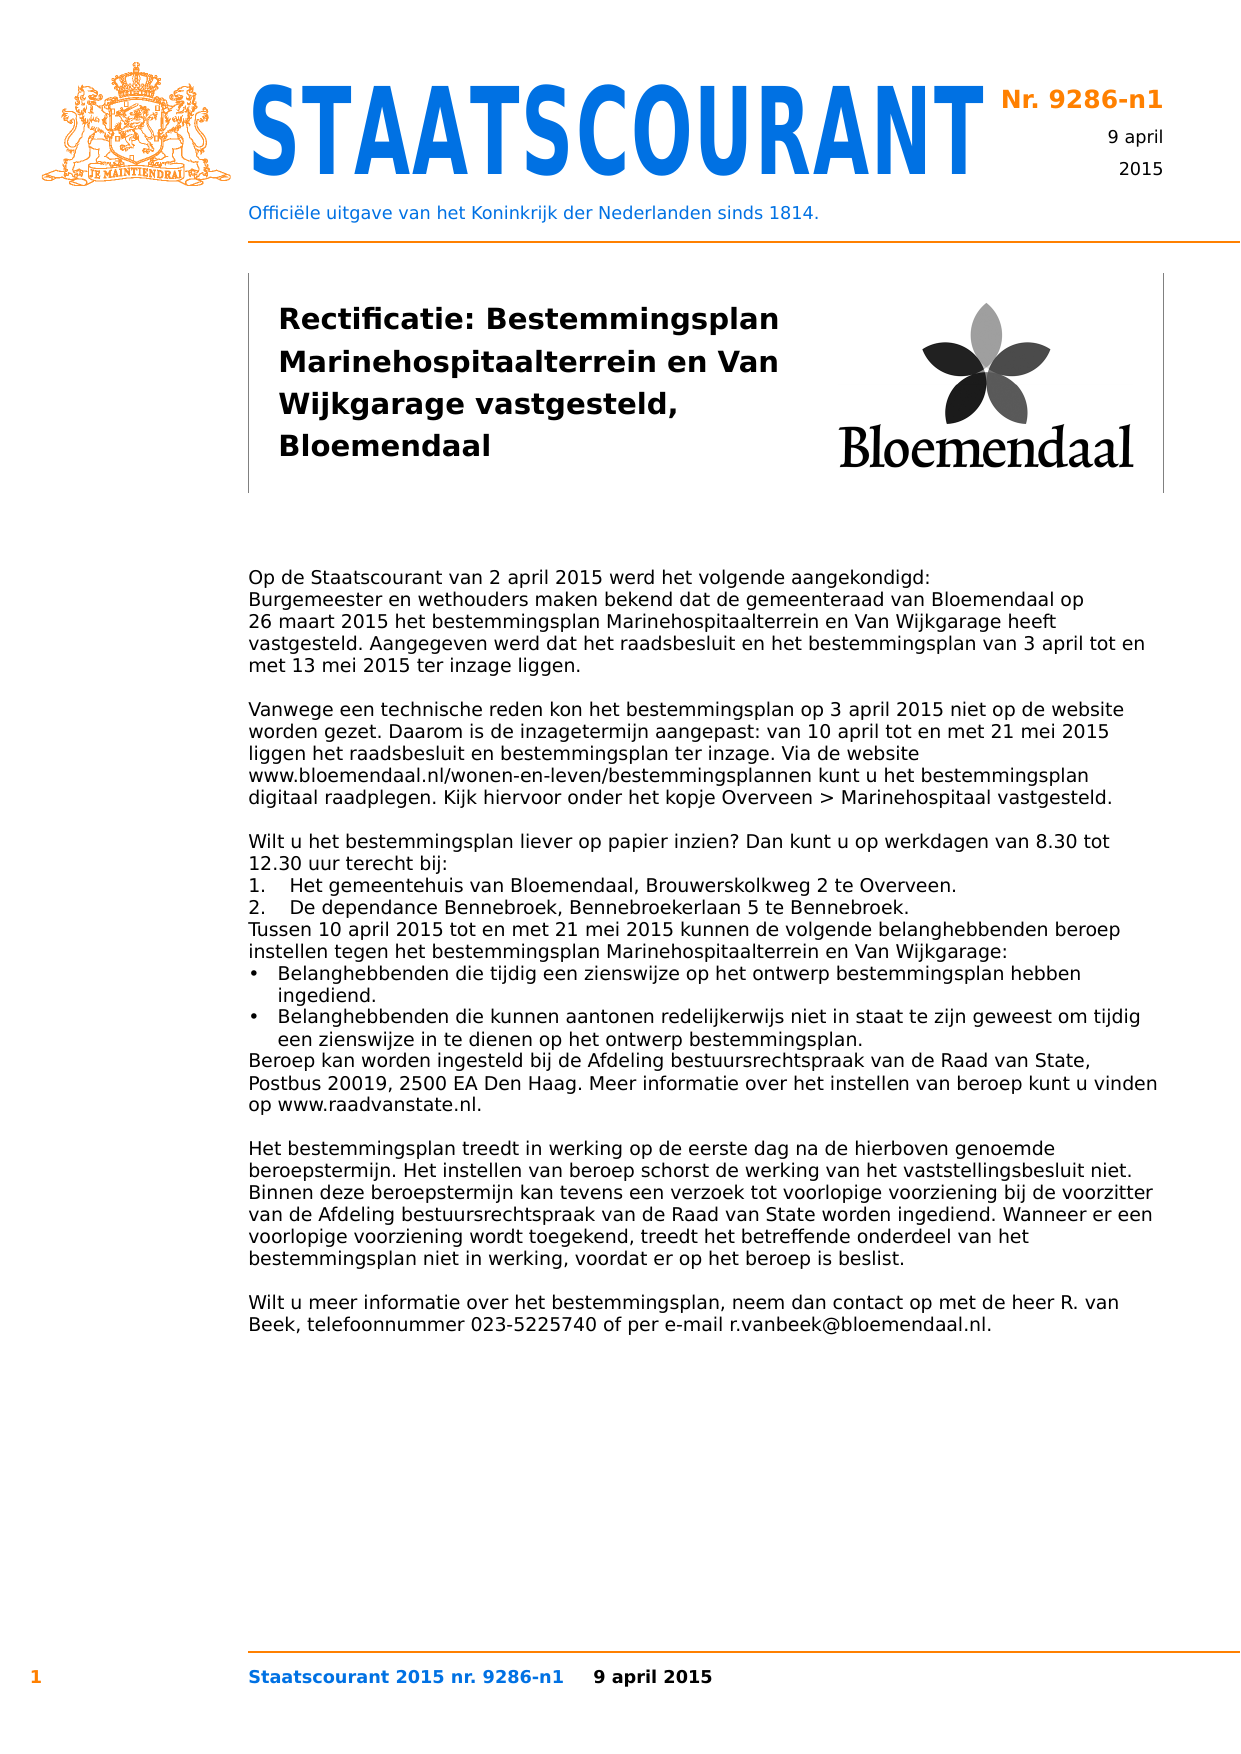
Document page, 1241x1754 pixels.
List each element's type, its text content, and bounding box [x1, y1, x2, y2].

text 1. Het gemeentehuis van Bloemendaal, Brouwerskolkweg 2 te Overveen. [248, 874, 1163, 897]
text Vanwege een technische reden kon het bestemmingsplan op 3 april 2015 niet op de website worden gezet. Daarom is de inzagetermijn aangepast: van 10 april tot en met 21 mei 2015 liggen het raadsbesluit en bestemmingsplan ter inzage. Via de website www.bloemendaal.nl/wonen-en-leven/bestemmingsplannen kunt u het bestemmingsplan digitaal raadplegen. Kijk hiervoor onder het kopje Overveen > Marinehospitaal vastgesteld. [248, 699, 1163, 809]
table_header [25, 62, 248, 241]
text Wilt u het bestemmingsplan liever op papier inzien? Dan kunt u op werkdagen van 8.30 tot 12.30 uur terecht bij: [248, 831, 1163, 874]
text Wilt u meer informatie over het bestemmingsplan, neem dan contact op met de heer R. van Beek, telefoonnummer 023-5225740 of per e-mail r.vanbeek@bloemendaal.nl. [248, 1292, 1163, 1336]
subtitle Rectificatie: Bestemmingsplan Marinehospitaalterrein en Van Wijkgarage vastgesteld, Bloemendaal [249, 273, 1163, 493]
text Tussen 10 april 2015 tot en met 21 mei 2015 kunnen de volgende belanghebbenden beroep instellen tegen het bestemmingsplan Marinehospitaalterrein en Van Wijkgarage: [248, 918, 1163, 962]
picture [41, 62, 231, 186]
text 2. De dependance Bennebroek, Bennebroekerlaan 5 te Bennebroek. [248, 897, 1163, 918]
text • Belanghebbenden die kunnen aantonen redelijkerwijs niet in staat te zijn geweest om tijdig een zienswijze in te dienen op het ontwerp bestemmingsplan. [248, 1006, 1163, 1050]
text Burgemeester en wethouders maken bekend dat de gemeenteraad van Bloemendaal op 26 maart 2015 het bestemmingsplan Marinehospitaalterrein en Van Wijkgarage heeft vastgesteld. Aangegeven werd dat het raadsbesluit en het bestemmingsplan van 3 april tot en met 13 mei 2015 ter inzage liggen. [248, 589, 1163, 677]
table_cell 9 april [998, 121, 1240, 153]
table_cell Officiële uitgave van het Koninkrijk der Nederlanden sinds 1814. [248, 203, 1240, 241]
table_header STAATSCOURANT [248, 62, 998, 203]
text Op de Staatscourant van 2 april 2015 werd het volgende aangekondigd: [248, 567, 1163, 589]
text Het bestemmingsplan treedt in werking op de eerste dag na de hierboven genoemde beroepstermijn. Het instellen van beroep schorst de werking van het vaststellingsbesluit niet. Binnen deze beroepstermijn kan tevens een verzoek tot voorlopige voorziening bij de voorzitter van de Afdeling bestuursrechtspraak van de Raad van State worden ingediend. Wanneer er een voorlopige voorziening wordt toegekend, treedt het betreffende onderdeel van het bestemmingsplan niet in werking, voordat er op het beroep is beslist. [248, 1138, 1163, 1270]
text Beroep kan worden ingesteld bij de Afdeling bestuursrechtspraak van de Raad van State, Postbus 20019, 2500 EA Den Haag. Meer informatie over het instellen van beroep kunt u vinden op www.raadvanstate.nl. [248, 1050, 1163, 1116]
text • Belanghebbenden die tijdig een zienswijze op het ontwerp bestemmingsplan hebben ingediend. [248, 962, 1163, 1006]
table_cell 2015 [998, 153, 1240, 203]
table_header Nr. 9286-n1 [998, 62, 1240, 121]
picture [838, 302, 1134, 468]
